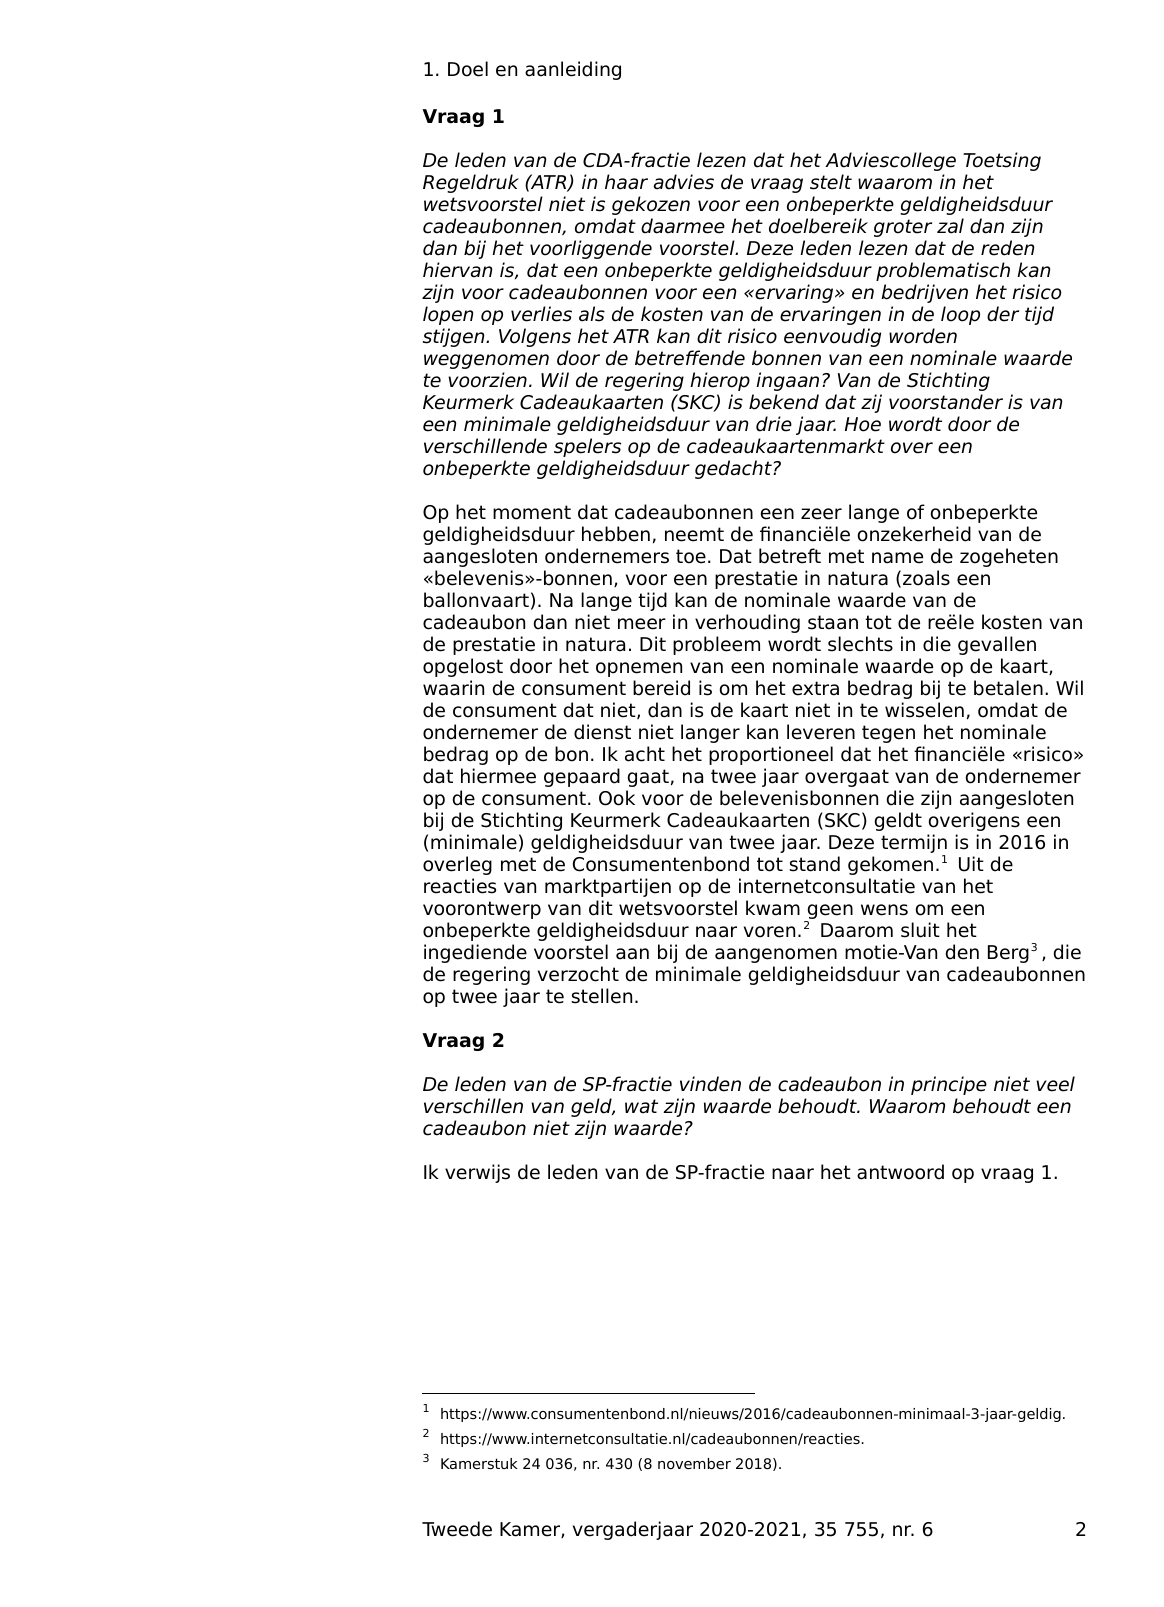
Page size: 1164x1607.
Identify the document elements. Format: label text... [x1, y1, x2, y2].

text https://www.internetconsultatie.nl/cadeaubonnen/reacties. [422, 1427, 1087, 1449]
text Kamerstuk 24 036, nr. 430 (8 november 2018). [422, 1452, 1087, 1474]
subtitle Vraag 1 [422, 106, 1087, 128]
subtitle 1. Doel en aanleiding [422, 59, 1087, 81]
text Ik verwijs de leden van de SP-fractie naar het antwoord op vraag 1. [422, 1162, 1087, 1184]
text Op het moment dat cadeaubonnen een zeer lange of onbeperkte geldigheidsduur hebben, neemt de financiële onzekerheid van de aangesloten ondernemers toe. Dat betreft met name de zogeheten «belevenis»-bonnen, voor een prestatie in natura (zoals een ballonvaart). Na lange tijd kan de nominale waarde van de cadeaubon dan niet meer in verhouding staan tot de reële kosten van de prestatie in natura. Dit probleem wordt slechts in die gevallen opgelost door het opnemen van een nominale waarde op de kaart, waarin de consument bereid is om het extra bedrag bij te betalen. Wil de consument dat niet, dan is de kaart niet in te wisselen, omdat de ondernemer de dienst niet langer kan leveren tegen het nominale bedrag op de bon. Ik acht het proportioneel dat het financiële «risico» dat hiermee gepaard gaat, na twee jaar overgaat van de ondernemer op de consument. Ook voor de belevenisbonnen die zijn aangesloten bij de Stichting Keurmerk Cadeaukaarten (SKC) geldt overigens een (minimale) geldigheidsduur van twee jaar. Deze termijn is in 2016 in overleg met de Consumentenbond tot stand gekomen. Uit de reacties van marktpartijen op de internetconsultatie van het voorontwerp van dit wetsvoorstel kwam geen wens om een onbeperkte geldigheidsduur naar voren. Daarom sluit het ingediende voorstel aan bij de aangenomen motie-Van den Berg, die de regering verzocht de minimale geldigheidsduur van cadeaubonnen op twee jaar te stellen. [422, 502, 1087, 1008]
text https://www.consumentenbond.nl/nieuws/2016/cadeaubonnen-minimaal-3-jaar-geldig. [422, 1402, 1087, 1424]
subtitle Vraag 2 [422, 1030, 1087, 1052]
text De leden van de SP-fractie vinden de cadeaubon in principe niet veel verschillen van geld, wat zijn waarde behoudt. Waarom behoudt een cadeaubon niet zijn waarde? [422, 1074, 1087, 1140]
text De leden van de CDA-fractie lezen dat het Adviescollege Toetsing Regeldruk (ATR) in haar advies de vraag stelt waarom in het wetsvoorstel niet is gekozen voor een onbeperkte geldigheidsduur cadeaubonnen, omdat daarmee het doelbereik groter zal dan zijn dan bij het voorliggende voorstel. Deze leden lezen dat de reden hiervan is, dat een onbeperkte geldigheidsduur problematisch kan zijn voor cadeaubonnen voor een «ervaring» en bedrijven het risico lopen op verlies als de kosten van de ervaringen in de loop der tijd stijgen. Volgens het ATR kan dit risico eenvoudig worden weggenomen door de betreffende bonnen van een nominale waarde te voorzien. Wil de regering hierop ingaan? Van de Stichting Keurmerk Cadeaukaarten (SKC) is bekend dat zij voorstander is van een minimale geldigheidsduur van drie jaar. Hoe wordt door de verschillende spelers op de cadeaukaartenmarkt over een onbeperkte geldigheidsduur gedacht? [422, 150, 1087, 480]
